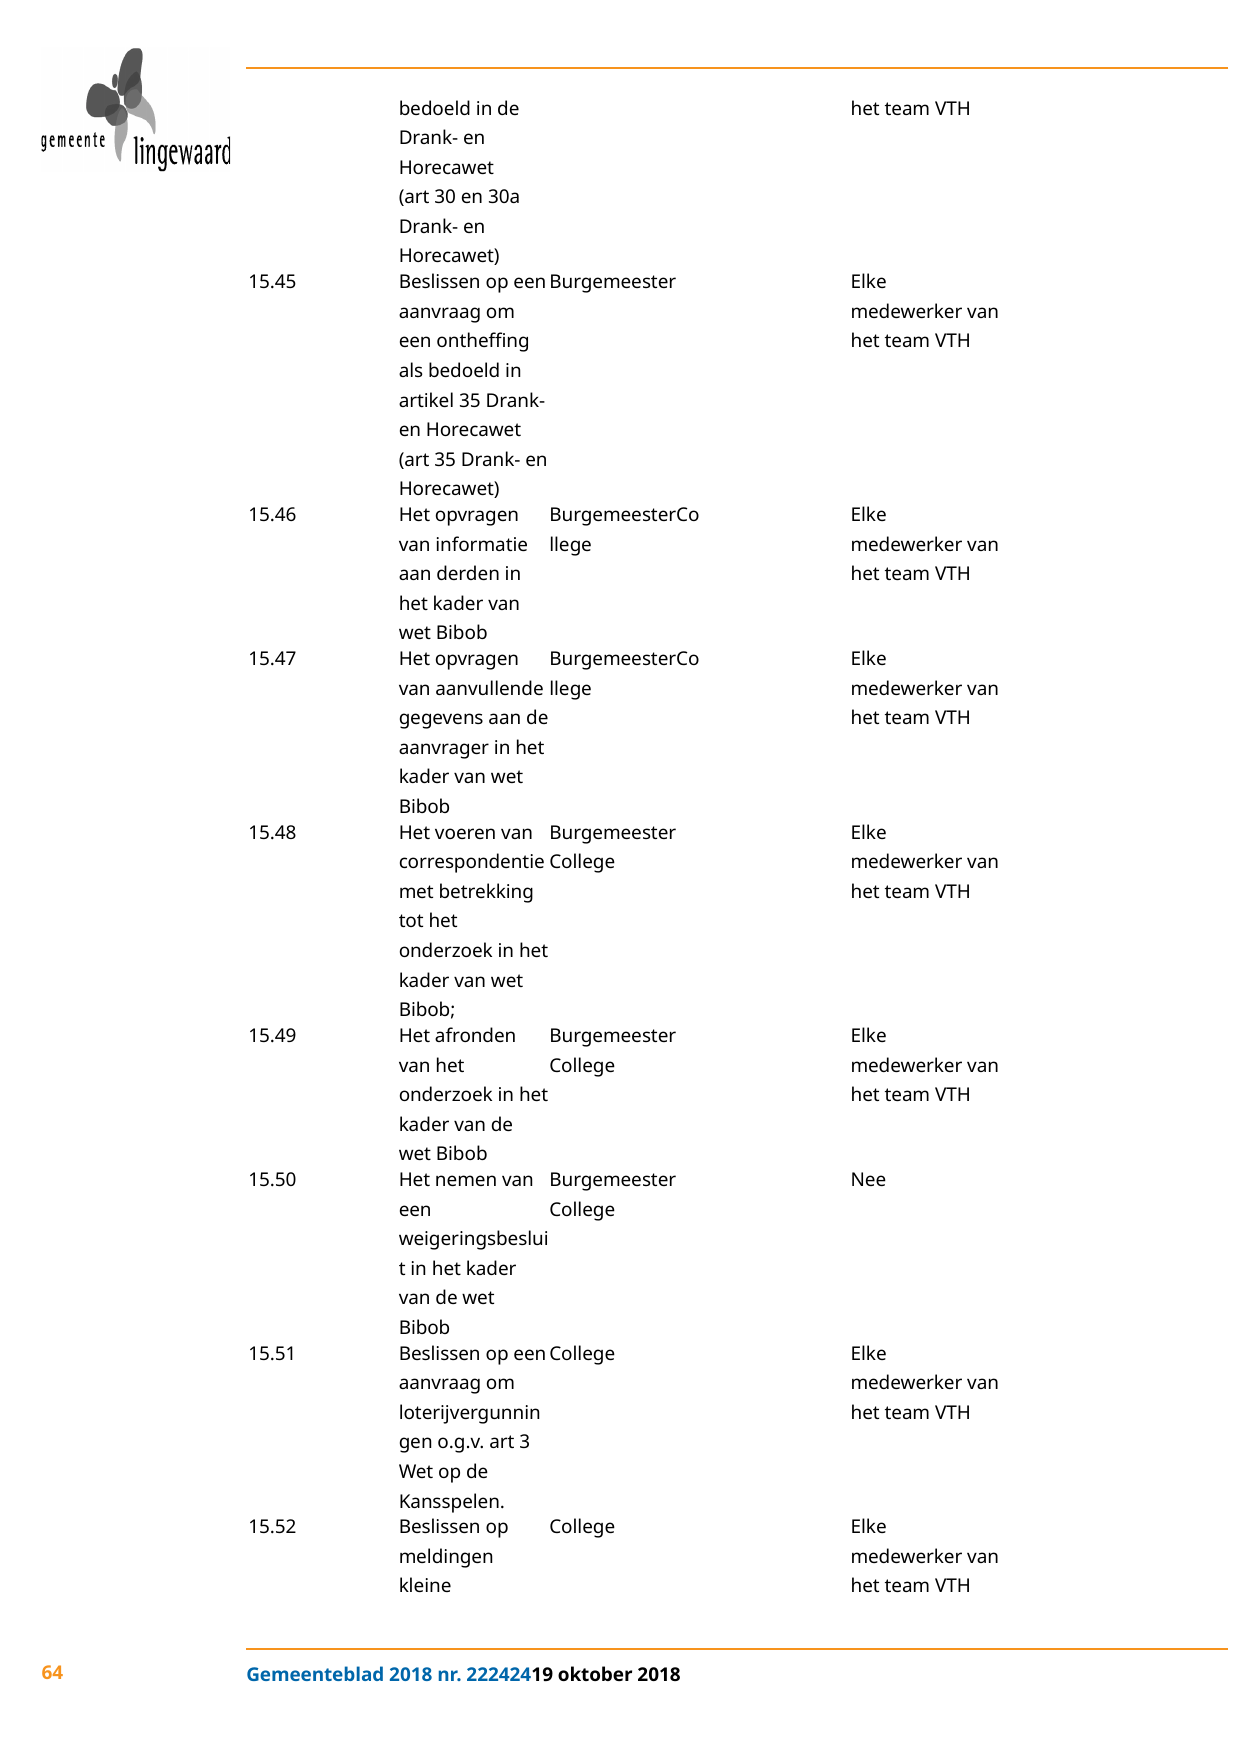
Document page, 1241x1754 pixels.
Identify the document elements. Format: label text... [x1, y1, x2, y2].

table_cell [248, 95, 398, 268]
table_cell [700, 1340, 850, 1513]
table_cell BurgemeesterCollege [549, 645, 700, 819]
table_cell [700, 501, 850, 645]
table_cell Elke medewerker van het team VTH [850, 1514, 1001, 1598]
table_cell 15.45 [248, 269, 398, 501]
table_cell 15.47 [248, 645, 398, 819]
table_cell 15.48 [248, 819, 398, 1022]
table_cell Het nemen van een weigeringsbesluit in het kader van de wet Bibob [399, 1166, 549, 1340]
table_cell [700, 645, 850, 819]
table_cell Elke medewerker van het team VTH [850, 645, 1001, 819]
table_cell Burgemeester College [549, 1022, 700, 1166]
picture [41, 47, 231, 172]
table_cell Burgemeester College [549, 1166, 700, 1340]
table_cell Elke medewerker van het team VTH [850, 501, 1001, 645]
table_cell [700, 1022, 850, 1166]
table_cell Beslissen op meldingen kleine [399, 1514, 549, 1598]
table_cell Beslissen op een aanvraag om loterijvergunningen o.g.v. art 3 Wet op de Kansspelen. [399, 1340, 549, 1513]
table_cell Elke medewerker van het team VTH [850, 269, 1001, 501]
table_cell Het voeren van correspondentie met betrekking tot het onderzoek in het kader van wet Bibob; [399, 819, 549, 1022]
table_cell [700, 269, 850, 501]
table_cell Het opvragen van aanvullende gegevens aan de aanvrager in het kader van wet Bibob [399, 645, 549, 819]
table_cell BurgemeesterCollege [549, 501, 700, 645]
table_cell 15.46 [248, 501, 398, 645]
table_cell Burgemeester [549, 269, 700, 501]
table_cell Het opvragen van informatie aan derden in het kader van wet Bibob [399, 501, 549, 645]
table_cell Burgemeester College [549, 819, 700, 1022]
table_cell [700, 1514, 850, 1598]
table_cell bedoeld in de Drank- en Horecawet (art 30 en 30a Drank- en Horecawet) [399, 95, 549, 268]
table_cell 15.51 [248, 1340, 398, 1513]
table_cell Beslissen op een aanvraag om een ontheffing als bedoeld in artikel 35 Drank- en Horecawet (art 35 Drank- en Horecawet) [399, 269, 549, 501]
table_cell Nee [850, 1166, 1001, 1340]
table_cell het team VTH [850, 95, 1001, 268]
table_cell 15.49 [248, 1022, 398, 1166]
table_cell College [549, 1514, 700, 1598]
table_cell Het afronden van het onderzoek in het kader van de wet Bibob [399, 1022, 549, 1166]
table_cell [700, 1166, 850, 1340]
table_cell Elke medewerker van het team VTH [850, 1340, 1001, 1513]
table_cell Elke medewerker van het team VTH [850, 1022, 1001, 1166]
table_cell [549, 95, 700, 268]
table_cell College [549, 1340, 700, 1513]
table_cell [700, 95, 850, 268]
table_cell [700, 819, 850, 1022]
table_cell Elke medewerker van het team VTH [850, 819, 1001, 1022]
table_cell 15.52 [248, 1514, 398, 1598]
table_cell 15.50 [248, 1166, 398, 1340]
